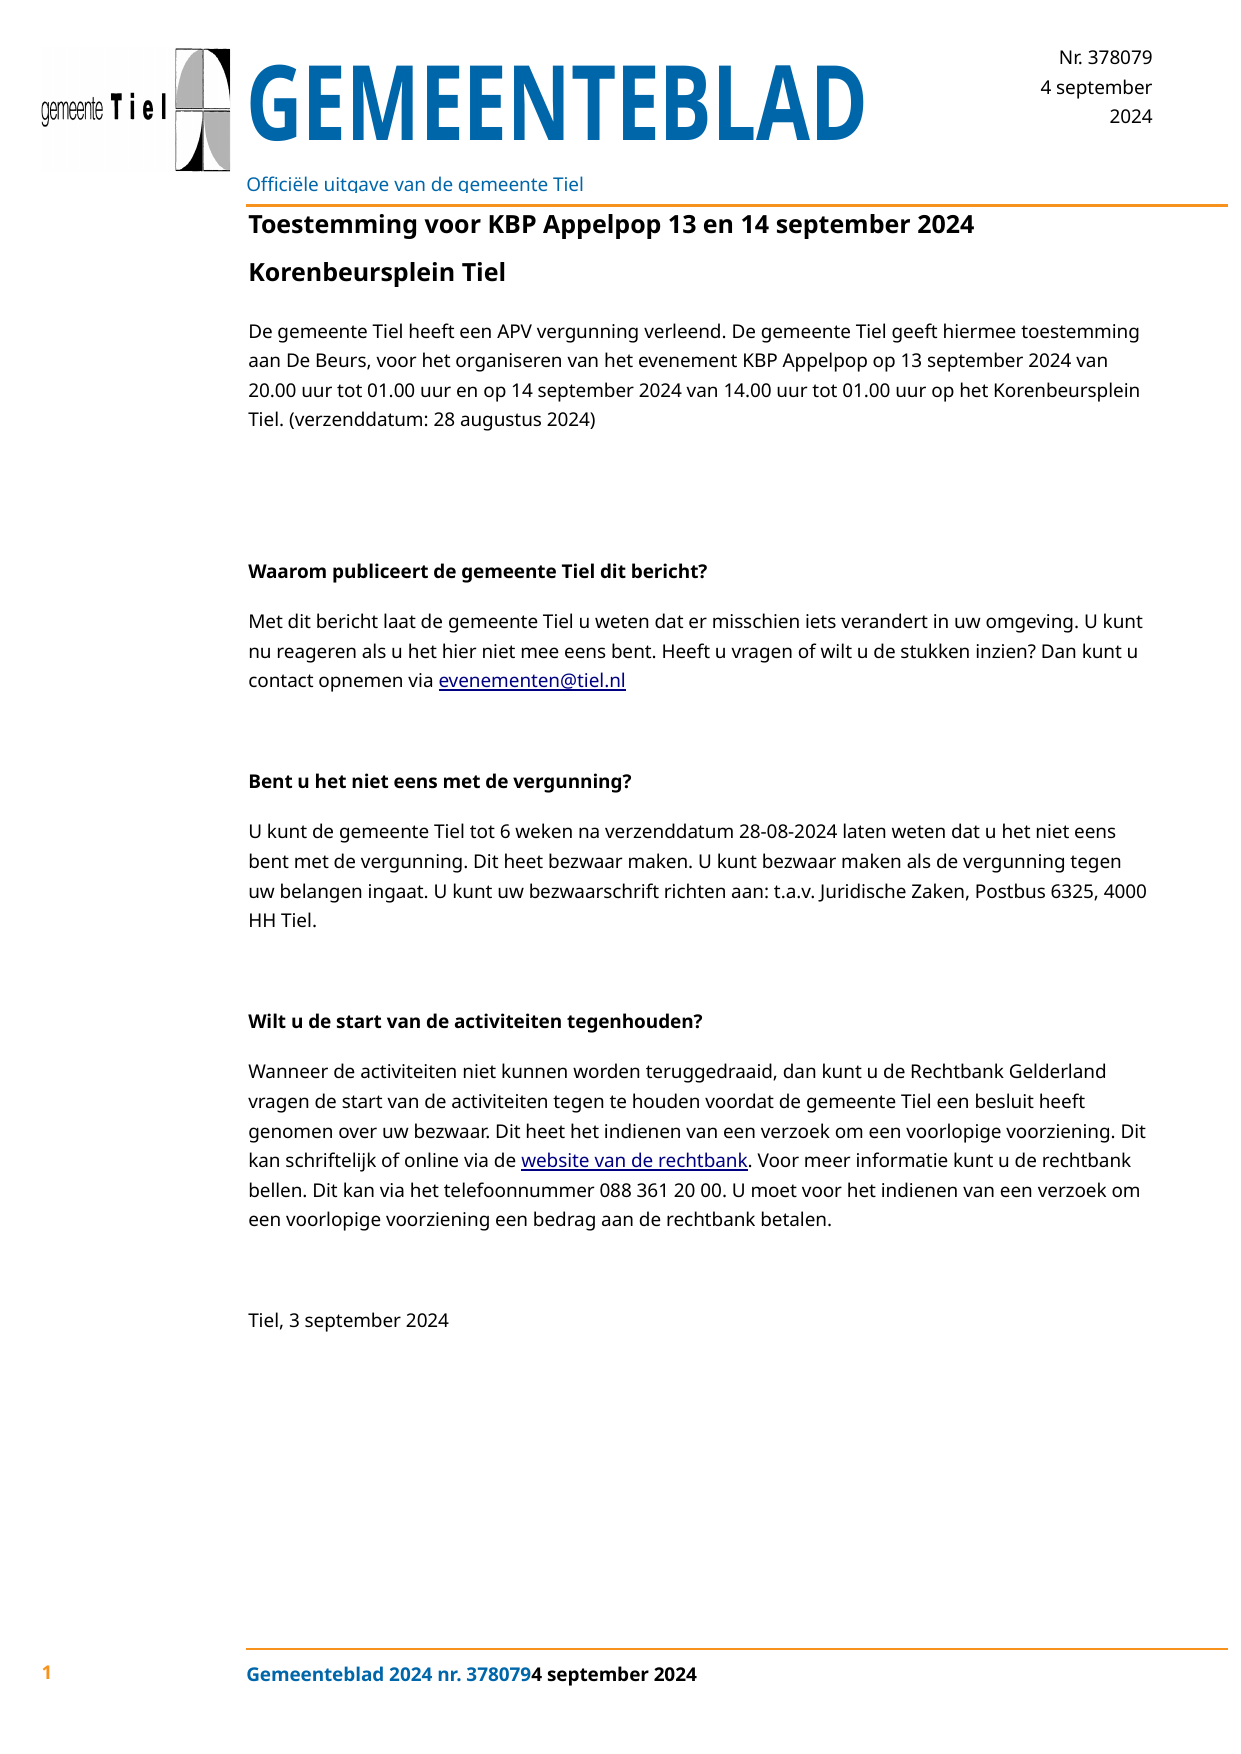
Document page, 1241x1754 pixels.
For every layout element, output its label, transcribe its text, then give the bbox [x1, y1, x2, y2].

picture [41, 47, 231, 172]
text U kunt de gemeente Tiel tot 6 weken na verzenddatum 28-08-2024 laten weten dat u het niet eens bent met de vergunning. Dit heet bezwaar maken. U kunt bezwaar maken als de vergunning tegen uw belangen ingaat. U kunt uw bezwaarschrift richten aan: t.a.v. Juridische Zaken, Postbus 6325, 4000 HH Tiel. [248, 819, 1152, 933]
text Toestemming voor KBP Appelpop 13 en 14 september 2024 Korenbeursplein Tiel [248, 207, 1152, 288]
text Wilt u de start van de activiteiten tegenhouden? [248, 1008, 1152, 1034]
text Met dit bericht laat de gemeente Tiel u weten dat er misschien iets verandert in uw omgeving. U kunt nu reageren als u het hier niet mee eens bent. Heeft u vragen of wilt u de stukken inzien? Dan kunt u contact opnemen via evenementen@tiel.nl [248, 608, 1152, 693]
text Wanneer de activiteiten niet kunnen worden teruggedraaid, dan kunt u de Rechtbank Gelderland vragen de start van de activiteiten tegen te houden voordat de gemeente Tiel een besluit heeft genomen over uw bezwaar. Dit heet het indienen van een verzoek om een voorlopige voorziening. Dit kan schriftelijk of online via de website van de rechtbank. Voor meer informatie kunt u de rechtbank bellen. Dit kan via het telefoonnummer 088 361 20 00. U moet voor het indienen van een verzoek om een voorlopige voorziening een bedrag aan de rechtbank betalen. [248, 1059, 1152, 1232]
text De gemeente Tiel heeft een APV vergunning verleend. De gemeente Tiel geeft hiermee toestemming aan De Beurs, voor het organiseren van het evenement KBP Appelpop op 13 september 2024 van 20.00 uur tot 01.00 uur en op 14 september 2024 van 14.00 uur tot 01.00 uur op het Korenbeursplein Tiel. (verzenddatum: 28 augustus 2024) [248, 318, 1152, 432]
text Tiel, 3 september 2024 [248, 1307, 1152, 1333]
text Waarom publiceert de gemeente Tiel dit bericht? [248, 558, 1152, 584]
text Bent u het niet eens met de vergunning? [248, 768, 1152, 794]
